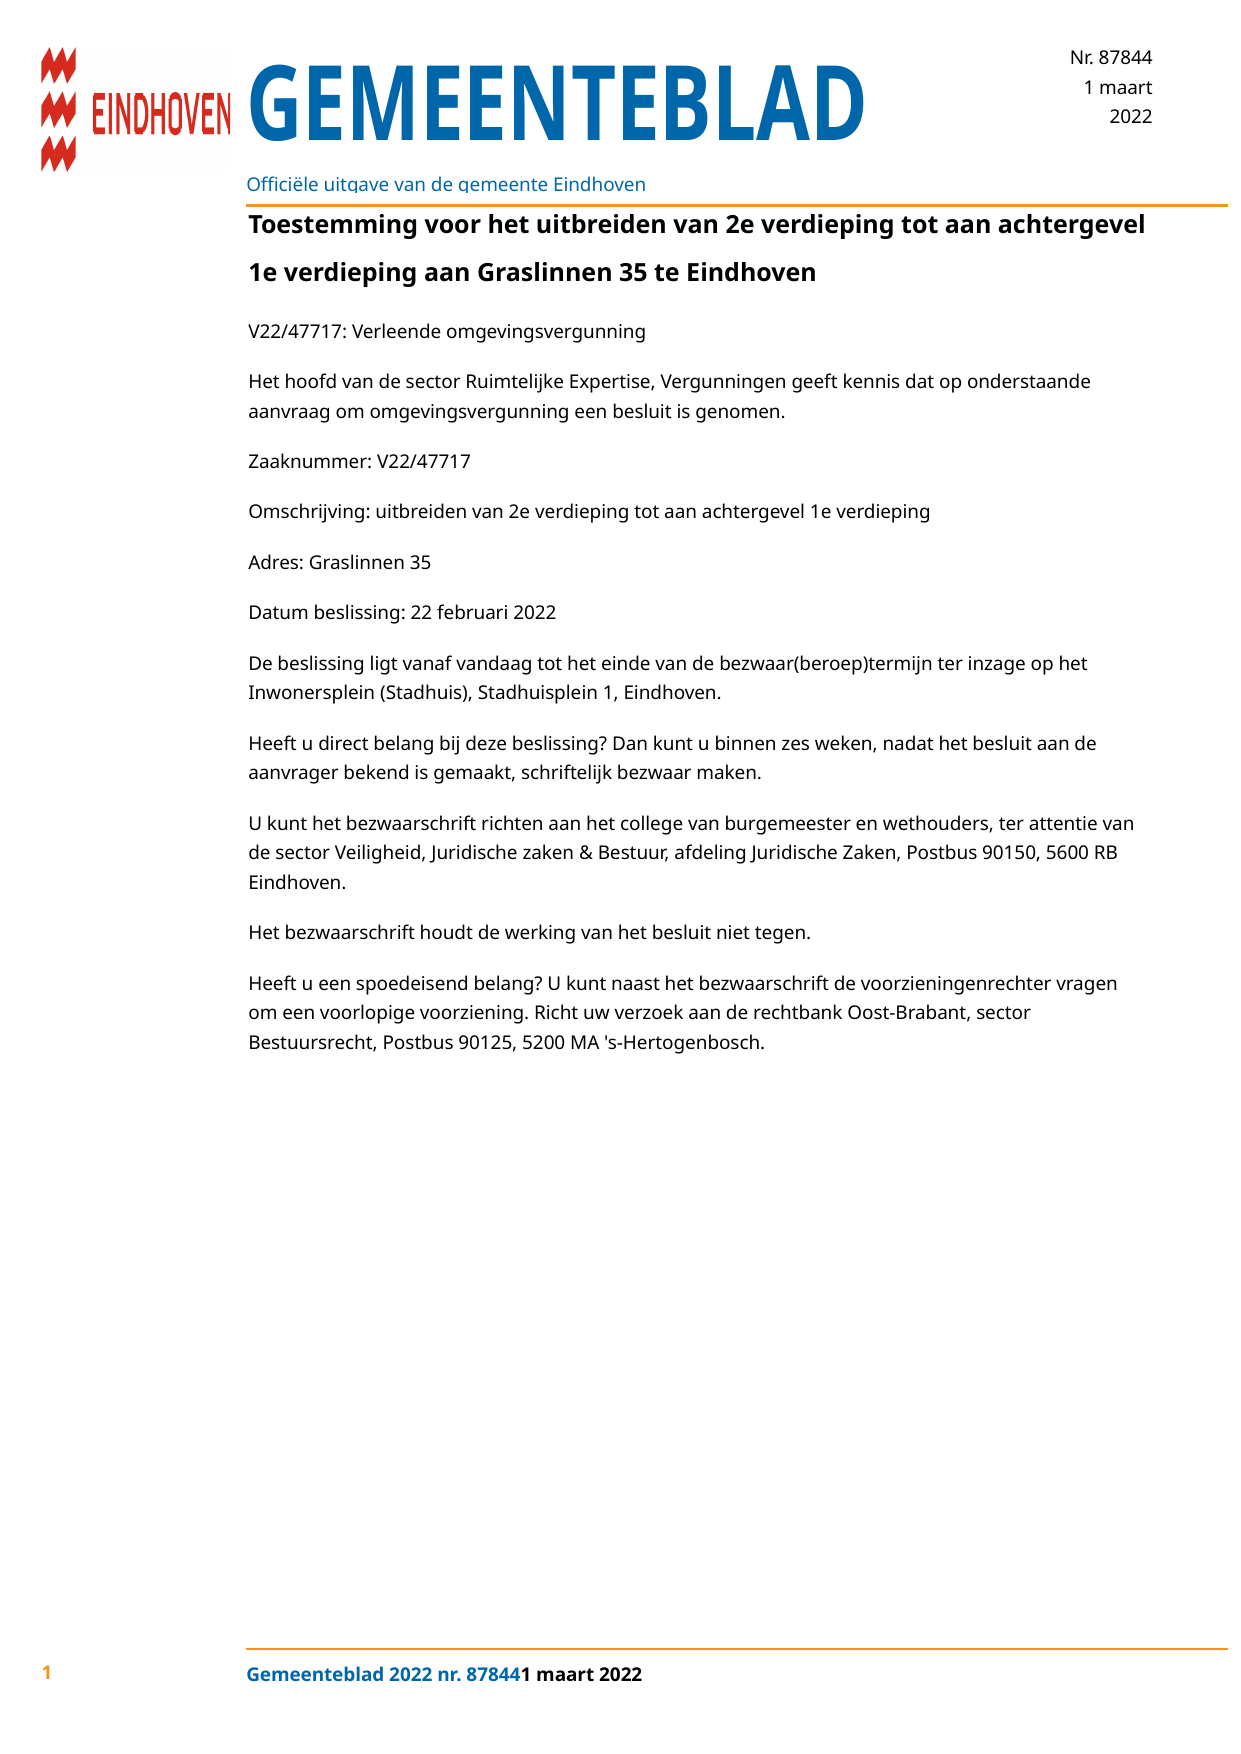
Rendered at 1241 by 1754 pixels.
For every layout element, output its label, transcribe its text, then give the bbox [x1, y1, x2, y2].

text V22/47717: Verleende omgevingsvergunning [248, 318, 1152, 344]
text Heeft u een spoedeisend belang? U kunt naast het bezwaarschrift de voorzieningenrechter vragen om een voorlopige voorziening. Richt uw verzoek aan de rechtbank Oost-Brabant, sector Bestuursrecht, Postbus 90125, 5200 MA 's-Hertogenbosch. [248, 970, 1152, 1055]
text Heeft u direct belang bij deze beslissing? Dan kunt u binnen zes weken, nadat het besluit aan de aanvrager bekend is gemaakt, schriftelijk bezwaar maken. [248, 730, 1152, 785]
text Datum beslissing: 22 februari 2022 [248, 599, 1152, 625]
text U kunt het bezwaarschrift richten aan het college van burgemeester en wethouders, ter attentie van de sector Veiligheid, Juridische zaken & Bestuur, afdeling Juridische Zaken, Postbus 90150, 5600 RB Eindhoven. [248, 810, 1152, 895]
picture [41, 47, 231, 172]
text Zaaknummer: V22/47717 [248, 448, 1152, 474]
text Adres: Graslinnen 35 [248, 549, 1152, 575]
text Het hoofd van de sector Ruimtelijke Expertise, Vergunningen geeft kennis dat op onderstaande aanvraag om omgevingsvergunning een besluit is genomen. [248, 368, 1152, 424]
text De beslissing ligt vanaf vandaag tot het einde van de bezwaar(beroep)termijn ter inzage op het Inwonersplein (Stadhuis), Stadhuisplein 1, Eindhoven. [248, 650, 1152, 705]
text Omschrijving: uitbreiden van 2e verdieping tot aan achtergevel 1e verdieping [248, 499, 1152, 524]
text Toestemming voor het uitbreiden van 2e verdieping tot aan achtergevel 1e verdieping aan Graslinnen 35 te Eindhoven [248, 207, 1152, 288]
text Het bezwaarschrift houdt de werking van het besluit niet tegen. [248, 919, 1152, 945]
